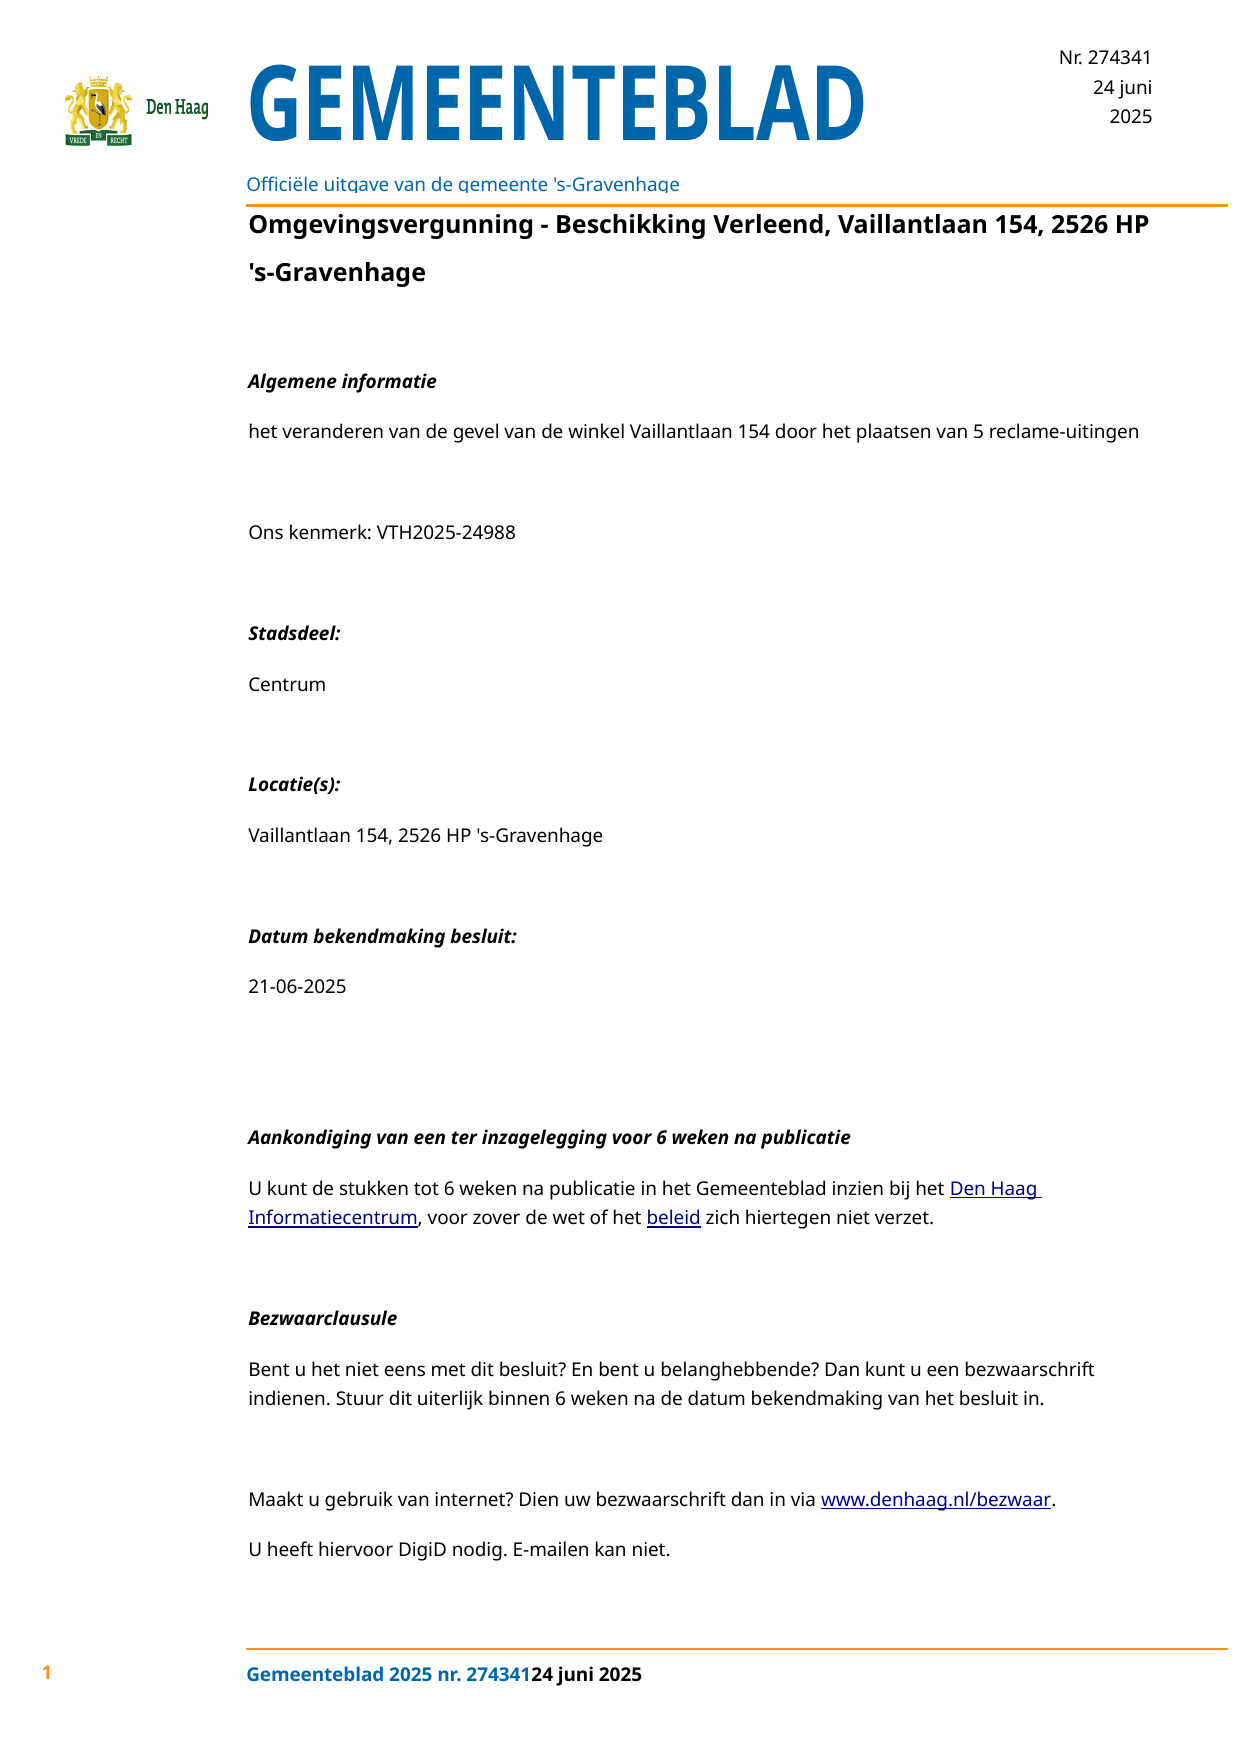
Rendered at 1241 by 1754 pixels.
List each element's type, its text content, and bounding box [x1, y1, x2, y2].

text Ons kenmerk: VTH2025-24988 [248, 519, 1152, 545]
text U heeft hiervoor DigiD nodig. E-mailen kan niet. [248, 1537, 1152, 1562]
text 21-06-2025 [248, 973, 1152, 999]
text Aankondiging van een ter inzagelegging voor 6 weken na publicatie [248, 1124, 1152, 1150]
text Omgevingsvergunning - Beschikking Verleend, Vaillantlaan 154, 2526 HP 's-Gravenhage [248, 207, 1152, 288]
picture [41, 47, 231, 172]
text Stadsdeel: [248, 620, 1152, 646]
text het veranderen van de gevel van de winkel Vaillantlaan 154 door het plaatsen van 5 reclame-uitingen [248, 419, 1152, 444]
text Bezwaarclausule [248, 1305, 1152, 1331]
text Algemene informatie [248, 368, 1152, 394]
text Centrum [248, 671, 1152, 697]
text Vaillantlaan 154, 2526 HP 's-Gravenhage [248, 822, 1152, 848]
text Bent u het niet eens met dit besluit? En bent u belanghebbende? Dan kunt u een bezwaarschrift indienen. Stuur dit uiterlijk binnen 6 weken na de datum bekendmaking van het besluit in. [248, 1356, 1152, 1411]
text Maakt u gebruik van internet? Dien uw bezwaarschrift dan in via www.denhaag.nl/bezwaar. [248, 1486, 1152, 1512]
text U kunt de stukken tot 6 weken na publicatie in het Gemeenteblad inzien bij het Den Haag Informatiecentrum, voor zover de wet of het beleid zich hiertegen niet verzet. [248, 1175, 1152, 1230]
text Locatie(s): [248, 772, 1152, 797]
text Datum bekendmaking besluit: [248, 923, 1152, 949]
